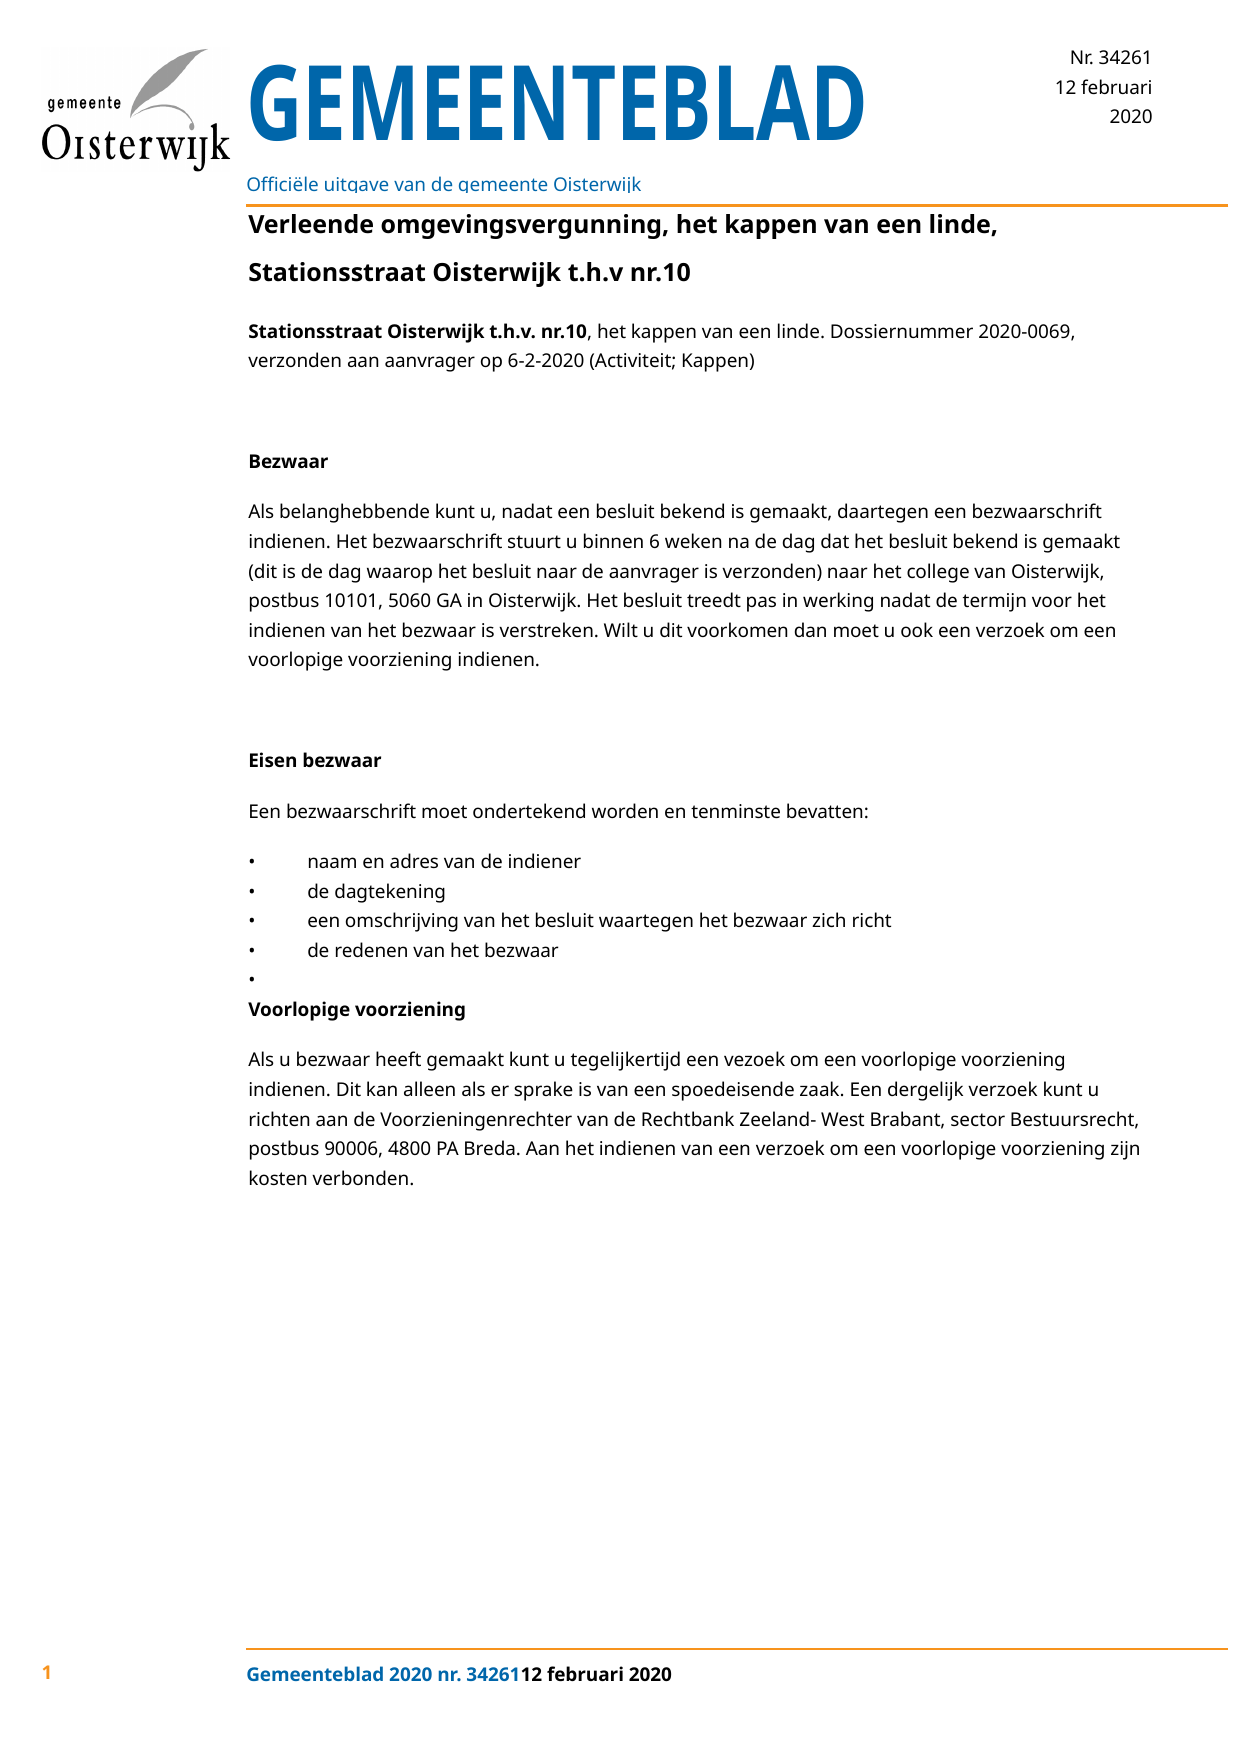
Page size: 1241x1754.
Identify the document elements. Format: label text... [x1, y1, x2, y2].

text Bezwaar [248, 448, 1152, 474]
list de dagtekening [248, 878, 1152, 904]
text Eisen bezwaar [248, 747, 1152, 773]
list naam en adres van de indiener [248, 848, 1152, 874]
text Stationsstraat Oisterwijk t.h.v. nr.10, het kappen van een linde. Dossiernummer 2020-0069, verzonden aan aanvrager op 6-2-2020 (Activiteit; Kappen) [248, 318, 1152, 373]
text Als u bezwaar heeft gemaakt kunt u tegelijkertijd een vezoek om een voorlopige voorziening indienen. Dit kan alleen als er sprake is van een spoedeisende zaak. Een dergelijk verzoek kunt u richten aan de Voorzieningenrechter van de Rechtbank Zeeland- West Brabant, sector Bestuursrecht, postbus 90006, 4800 PA Breda. Aan het indienen van een verzoek om een voorlopige voorziening zijn kosten verbonden. [248, 1047, 1152, 1191]
text Verleende omgevingsvergunning, het kappen van een linde, Stationsstraat Oisterwijk t.h.v nr.10 [248, 207, 1152, 288]
text Een bezwaarschrift moet ondertekend worden en tenminste bevatten: [248, 798, 1152, 824]
text Voorlopige voorziening [248, 996, 1152, 1022]
picture [41, 47, 231, 172]
text Als belanghebbende kunt u, nadat een besluit bekend is gemaakt, daartegen een bezwaarschrift indienen. Het bezwaarschrift stuurt u binnen 6 weken na de dag dat het besluit bekend is gemaakt (dit is de dag waarop het besluit naar de aanvrager is verzonden) naar het college van Oisterwijk, postbus 10101, 5060 GA in Oisterwijk. Het besluit treedt pas in werking nadat de termijn voor het indienen van het bezwaar is verstreken. Wilt u dit voorkomen dan moet u ook een verzoek om een voorlopige voorziening indienen. [248, 499, 1152, 672]
list de redenen van het bezwaar [248, 937, 1152, 963]
list een omschrijving van het besluit waartegen het bezwaar zich richt [248, 907, 1152, 933]
